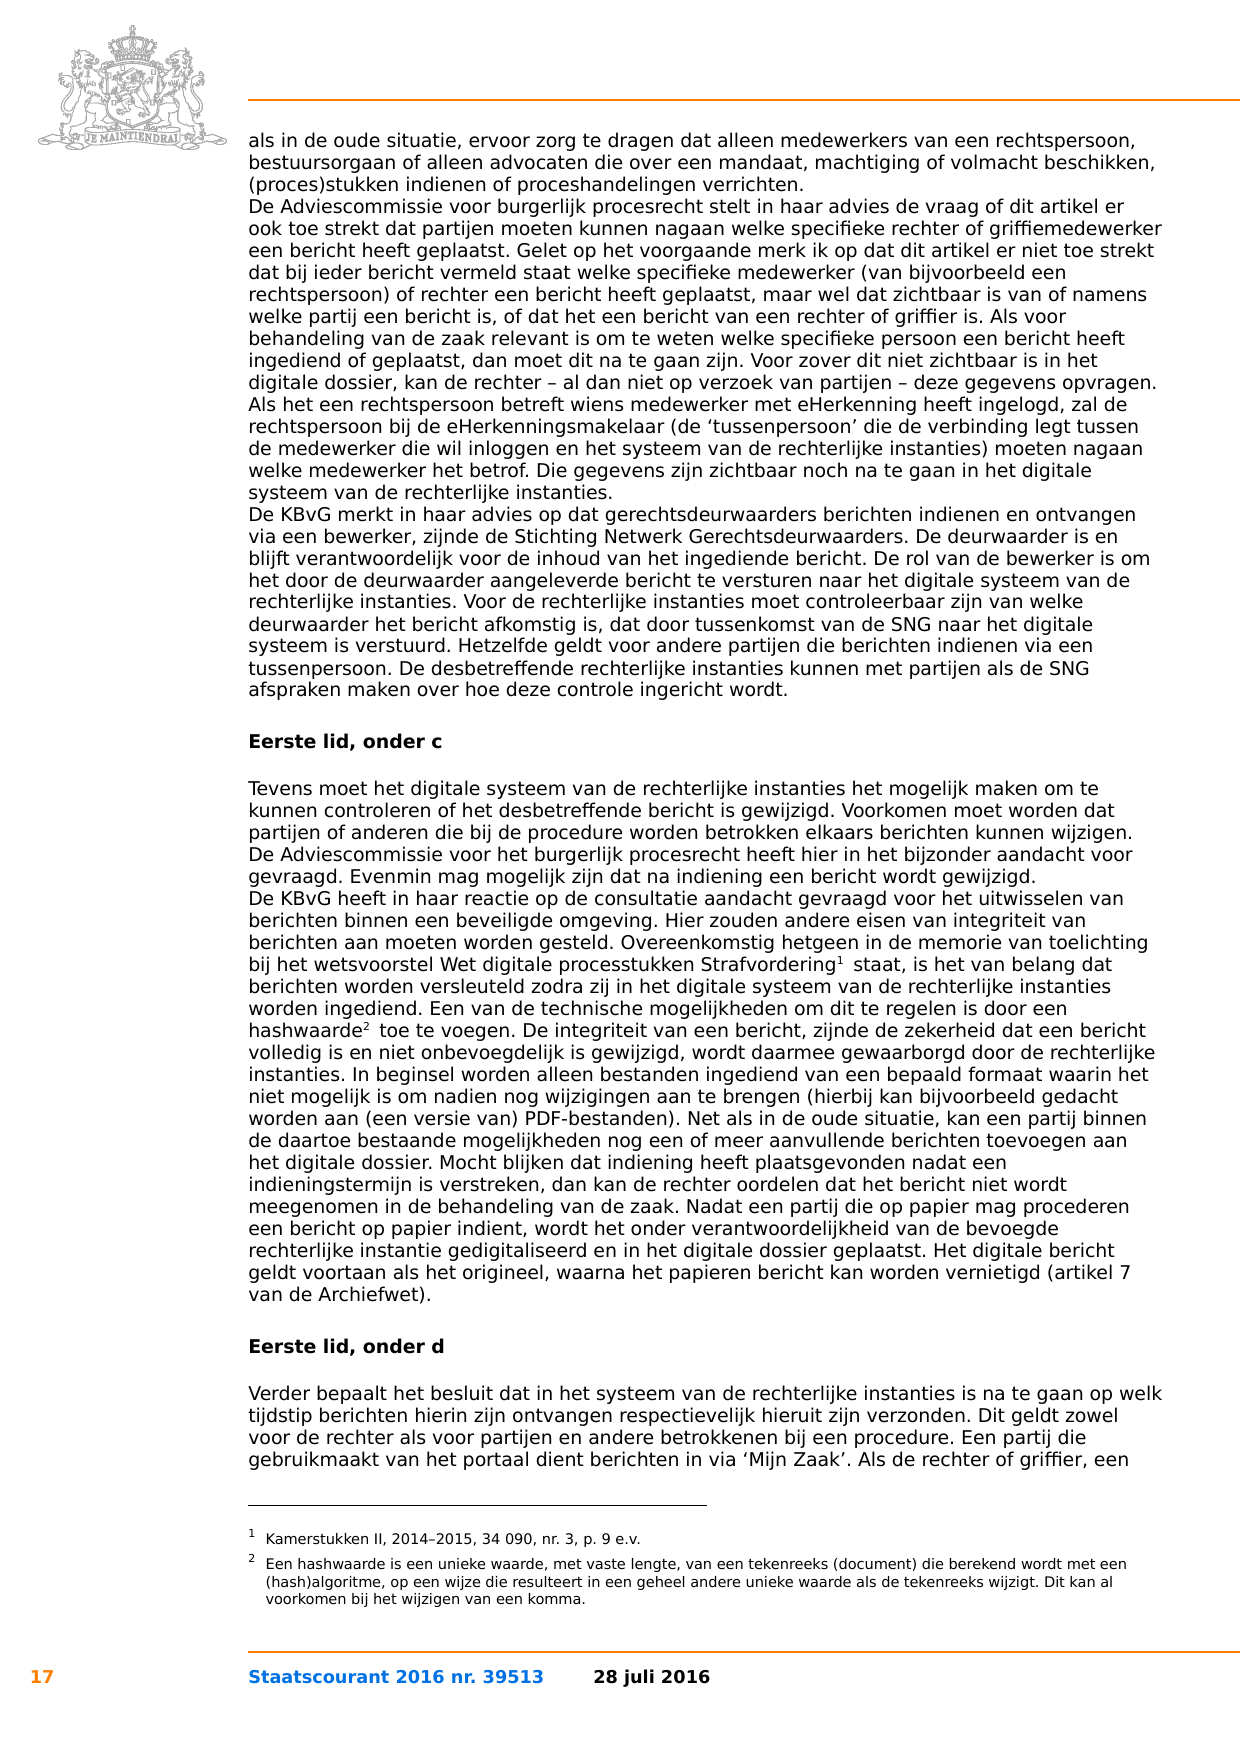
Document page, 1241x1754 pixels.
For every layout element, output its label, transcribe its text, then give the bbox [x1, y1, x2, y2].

text Verder bepaalt het besluit dat in het systeem van de rechterlijke instanties is na te gaan op welk tijdstip berichten hierin zijn ontvangen respectievelijk hieruit zijn verzonden. Dit geldt zowel voor de rechter als voor partijen en andere betrokkenen bij een procedure. Een partij die gebruikmaakt van het portaal dient berichten in via ‘Mijn Zaak’. Als de rechter of griffier, een [248, 1383, 1163, 1471]
text Tevens moet het digitale systeem van de rechterlijke instanties het mogelijk maken om te kunnen controleren of het desbetreffende bericht is gewijzigd. Voorkomen moet worden dat partijen of anderen die bij de procedure worden betrokken elkaars berichten kunnen wijzigen. De Adviescommissie voor het burgerlijk procesrecht heeft hier in het bijzonder aandacht voor gevraagd. Evenmin mag mogelijk zijn dat na indiening een bericht wordt gewijzigd. [248, 778, 1163, 888]
text De Adviescommissie voor burgerlijk procesrecht stelt in haar advies de vraag of dit artikel er ook toe strekt dat partijen moeten kunnen nagaan welke specifieke rechter of griffiemedewerker een bericht heeft geplaatst. Gelet op het voorgaande merk ik op dat dit artikel er niet toe strekt dat bij ieder bericht vermeld staat welke specifieke medewerker (van bijvoorbeeld een rechtspersoon) of rechter een bericht heeft geplaatst, maar wel dat zichtbaar is van of namens welke partij een bericht is, of dat het een bericht van een rechter of griffier is. Als voor behandeling van de zaak relevant is om te weten welke specifieke persoon een bericht heeft ingediend of geplaatst, dan moet dit na te gaan zijn. Voor zover dit niet zichtbaar is in het digitale dossier, kan de rechter – al dan niet op verzoek van partijen – deze gegevens opvragen. Als het een rechtspersoon betreft wiens medewerker met eHerkenning heeft ingelogd, zal de rechtspersoon bij de eHerkenningsmakelaar (de ‘tussenpersoon’ die de verbinding legt tussen de medewerker die wil inloggen en het systeem van de rechterlijke instanties) moeten nagaan welke medewerker het betrof. Die gegevens zijn zichtbaar noch na te gaan in het digitale systeem van de rechterlijke instanties. [248, 196, 1163, 503]
text Een hashwaarde is een unieke waarde, met vaste lengte, van een tekenreeks (document) die berekend wordt met een (hash)algoritme, op een wijze die resulteert in een geheel andere unieke waarde als de tekenreeks wijzigt. Dit kan al voorkomen bij het wijzigen van een komma. [248, 1552, 1163, 1608]
text De KBvG merkt in haar advies op dat gerechtsdeurwaarders berichten indienen en ontvangen via een bewerker, zijnde de Stichting Netwerk Gerechtsdeurwaarders. De deurwaarder is en blijft verantwoordelijk voor de inhoud van het ingediende bericht. De rol van de bewerker is om het door de deurwaarder aangeleverde bericht te versturen naar het digitale systeem van de rechterlijke instanties. Voor de rechterlijke instanties moet controleerbaar zijn van welke deurwaarder het bericht afkomstig is, dat door tussenkomst van de SNG naar het digitale systeem is verstuurd. Hetzelfde geldt voor andere partijen die berichten indienen via een tussenpersoon. De desbetreffende rechterlijke instanties kunnen met partijen als de SNG afspraken maken over hoe deze controle ingericht wordt. [248, 503, 1163, 701]
text als in de oude situatie, ervoor zorg te dragen dat alleen medewerkers van een rechtspersoon, bestuursorgaan of alleen advocaten die over een mandaat, machtiging of volmacht beschikken, (proces)stukken indienen of proceshandelingen verrichten. [248, 130, 1163, 196]
subtitle Eerste lid, onder d [248, 1336, 1163, 1358]
text De KBvG heeft in haar reactie op de consultatie aandacht gevraagd voor het uitwisselen van berichten binnen een beveiligde omgeving. Hier zouden andere eisen van integriteit van berichten aan moeten worden gesteld. Overeenkomstig hetgeen in de memorie van toelichting bij het wetsvoorstel Wet digitale processtukken Strafvordering staat, is het van belang dat berichten worden versleuteld zodra zij in het digitale systeem van de rechterlijke instanties worden ingediend. Een van de technische mogelijkheden om dit te regelen is door een hashwaarde toe te voegen. De integriteit van een bericht, zijnde de zekerheid dat een bericht volledig is en niet onbevoegdelijk is gewijzigd, wordt daarmee gewaarborgd door de rechterlijke instanties. In beginsel worden alleen bestanden ingediend van een bepaald formaat waarin het niet mogelijk is om nadien nog wijzigingen aan te brengen (hierbij kan bijvoorbeeld gedacht worden aan (een versie van) PDF-bestanden). Net als in de oude situatie, kan een partij binnen de daartoe bestaande mogelijkheden nog een of meer aanvullende berichten toevoegen aan het digitale dossier. Mocht blijken dat indiening heeft plaatsgevonden nadat een indieningstermijn is verstreken, dan kan de rechter oordelen dat het bericht niet wordt meegenomen in de behandeling van de zaak. Nadat een partij die op papier mag procederen een bericht op papier indient, wordt het onder verantwoordelijkheid van de bevoegde rechterlijke instantie gedigitaliseerd en in het digitale dossier geplaatst. Het digitale bericht geldt voortaan als het origineel, waarna het papieren bericht kan worden vernietigd (artikel 7 van de Archiefwet). [248, 888, 1163, 1306]
text Kamerstukken II, 2014–2015, 34 090, nr. 3, p. 9 e.v. [248, 1527, 1163, 1549]
picture [38, 25, 227, 150]
subtitle Eerste lid, onder c [248, 731, 1163, 753]
